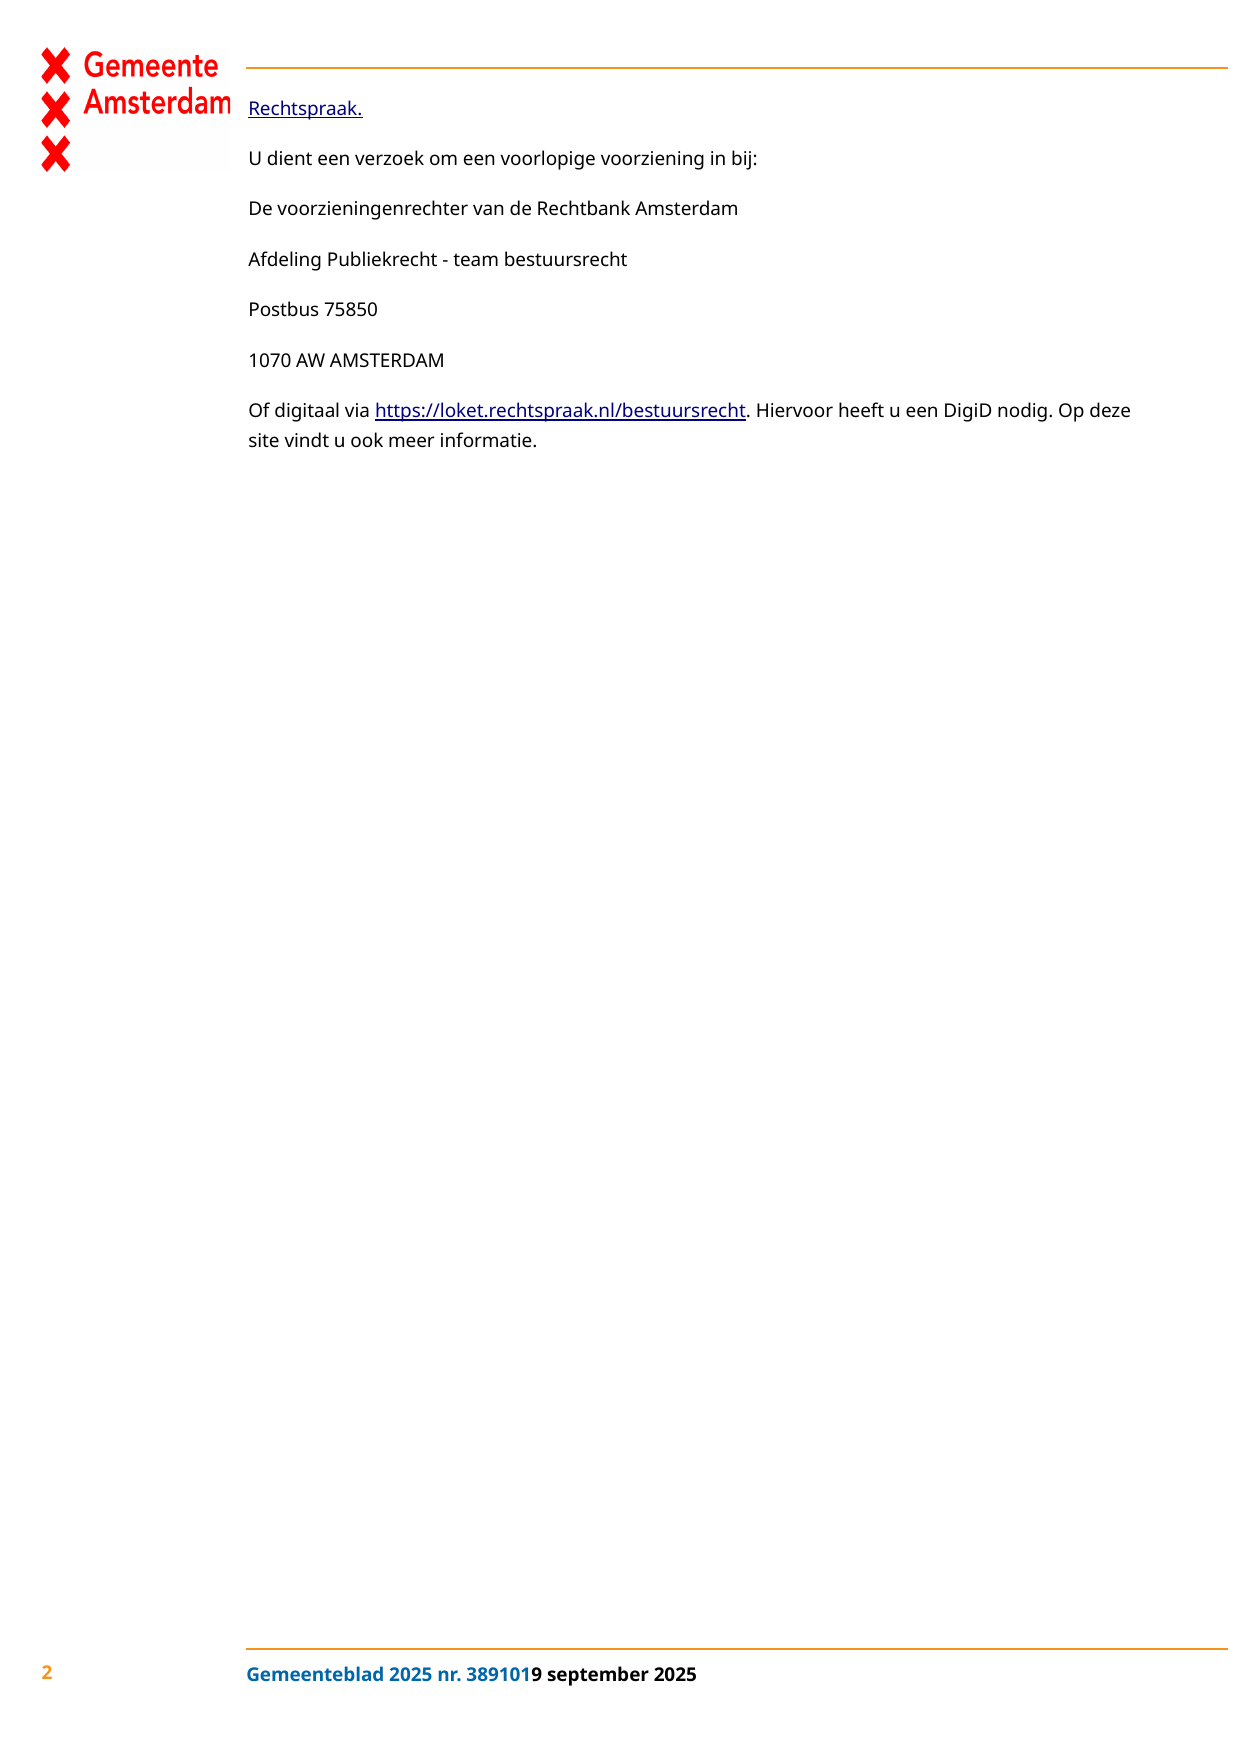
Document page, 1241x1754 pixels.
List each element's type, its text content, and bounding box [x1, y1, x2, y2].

text U dient een verzoek om een voorlopige voorziening in bij: [248, 145, 1152, 171]
text Rechtspraak. [248, 95, 1152, 121]
text Of digitaal via https://loket.rechtspraak.nl/bestuursrecht. Hiervoor heeft u een DigiD nodig. Op deze site vindt u ook meer informatie. [248, 397, 1152, 453]
text Afdeling Publiekrecht - team bestuursrecht [248, 246, 1152, 272]
text De voorzieningenrechter van de Rechtbank Amsterdam [248, 196, 1152, 221]
text 1070 AW AMSTERDAM [248, 347, 1152, 373]
picture [41, 47, 231, 172]
text Postbus 75850 [248, 296, 1152, 322]
